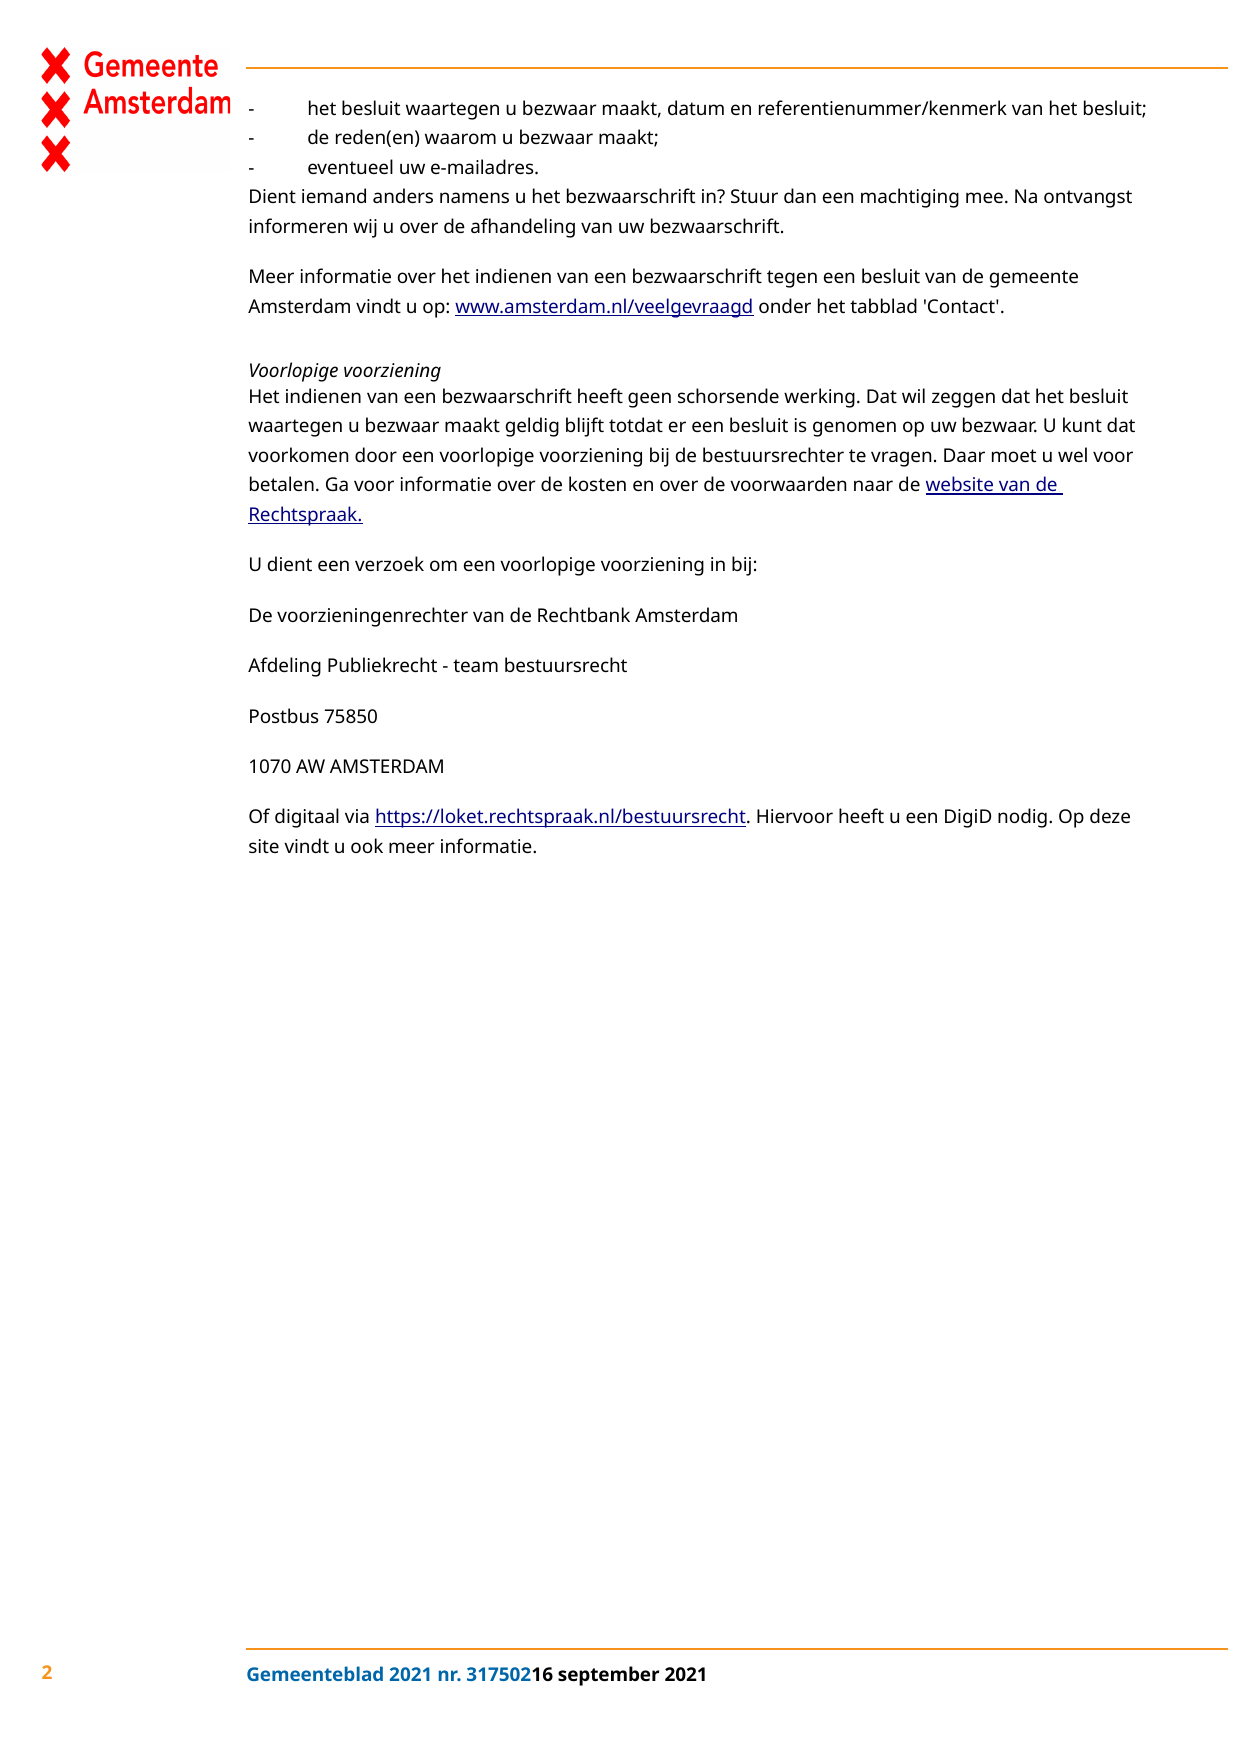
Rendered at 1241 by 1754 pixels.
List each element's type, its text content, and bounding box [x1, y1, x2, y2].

text De voorzieningenrechter van de Rechtbank Amsterdam [248, 602, 1152, 628]
list het besluit waartegen u bezwaar maakt, datum en referentienummer/kenmerk van het besluit; [248, 95, 1152, 121]
text Meer informatie over het indienen van een bezwaarschrift tegen een besluit van de gemeente Amsterdam vindt u op: www.amsterdam.nl/veelgevraagd onder het tabblad 'Contact'. [248, 263, 1152, 319]
text Afdeling Publiekrecht - team bestuursrecht [248, 652, 1152, 678]
text Het indienen van een bezwaarschrift heeft geen schorsende werking. Dat wil zeggen dat het besluit waartegen u bezwaar maakt geldig blijft totdat er een besluit is genomen op uw bezwaar. U kunt dat voorkomen door een voorlopige voorziening bij de bestuursrechter te vragen. Daar moet u wel voor betalen. Ga voor informatie over de kosten en over de voorwaarden naar de website van de Rechtspraak. [248, 383, 1152, 527]
text Of digitaal via https://loket.rechtspraak.nl/bestuursrecht. Hiervoor heeft u een DigiD nodig. Op deze site vindt u ook meer informatie. [248, 804, 1152, 859]
text Postbus 75850 [248, 703, 1152, 728]
list eventueel uw e-mailadres. [248, 154, 1152, 180]
list de reden(en) waarom u bezwaar maakt; [248, 124, 1152, 150]
text 1070 AW AMSTERDAM [248, 753, 1152, 779]
text Dient iemand anders namens u het bezwaarschrift in? Stuur dan een machtiging mee. Na ontvangst informeren wij u over de afhandeling van uw bezwaarschrift. [248, 183, 1152, 239]
text U dient een verzoek om een voorlopige voorziening in bij: [248, 552, 1152, 577]
picture [41, 47, 231, 172]
text Voorlopige voorziening [248, 357, 1152, 383]
